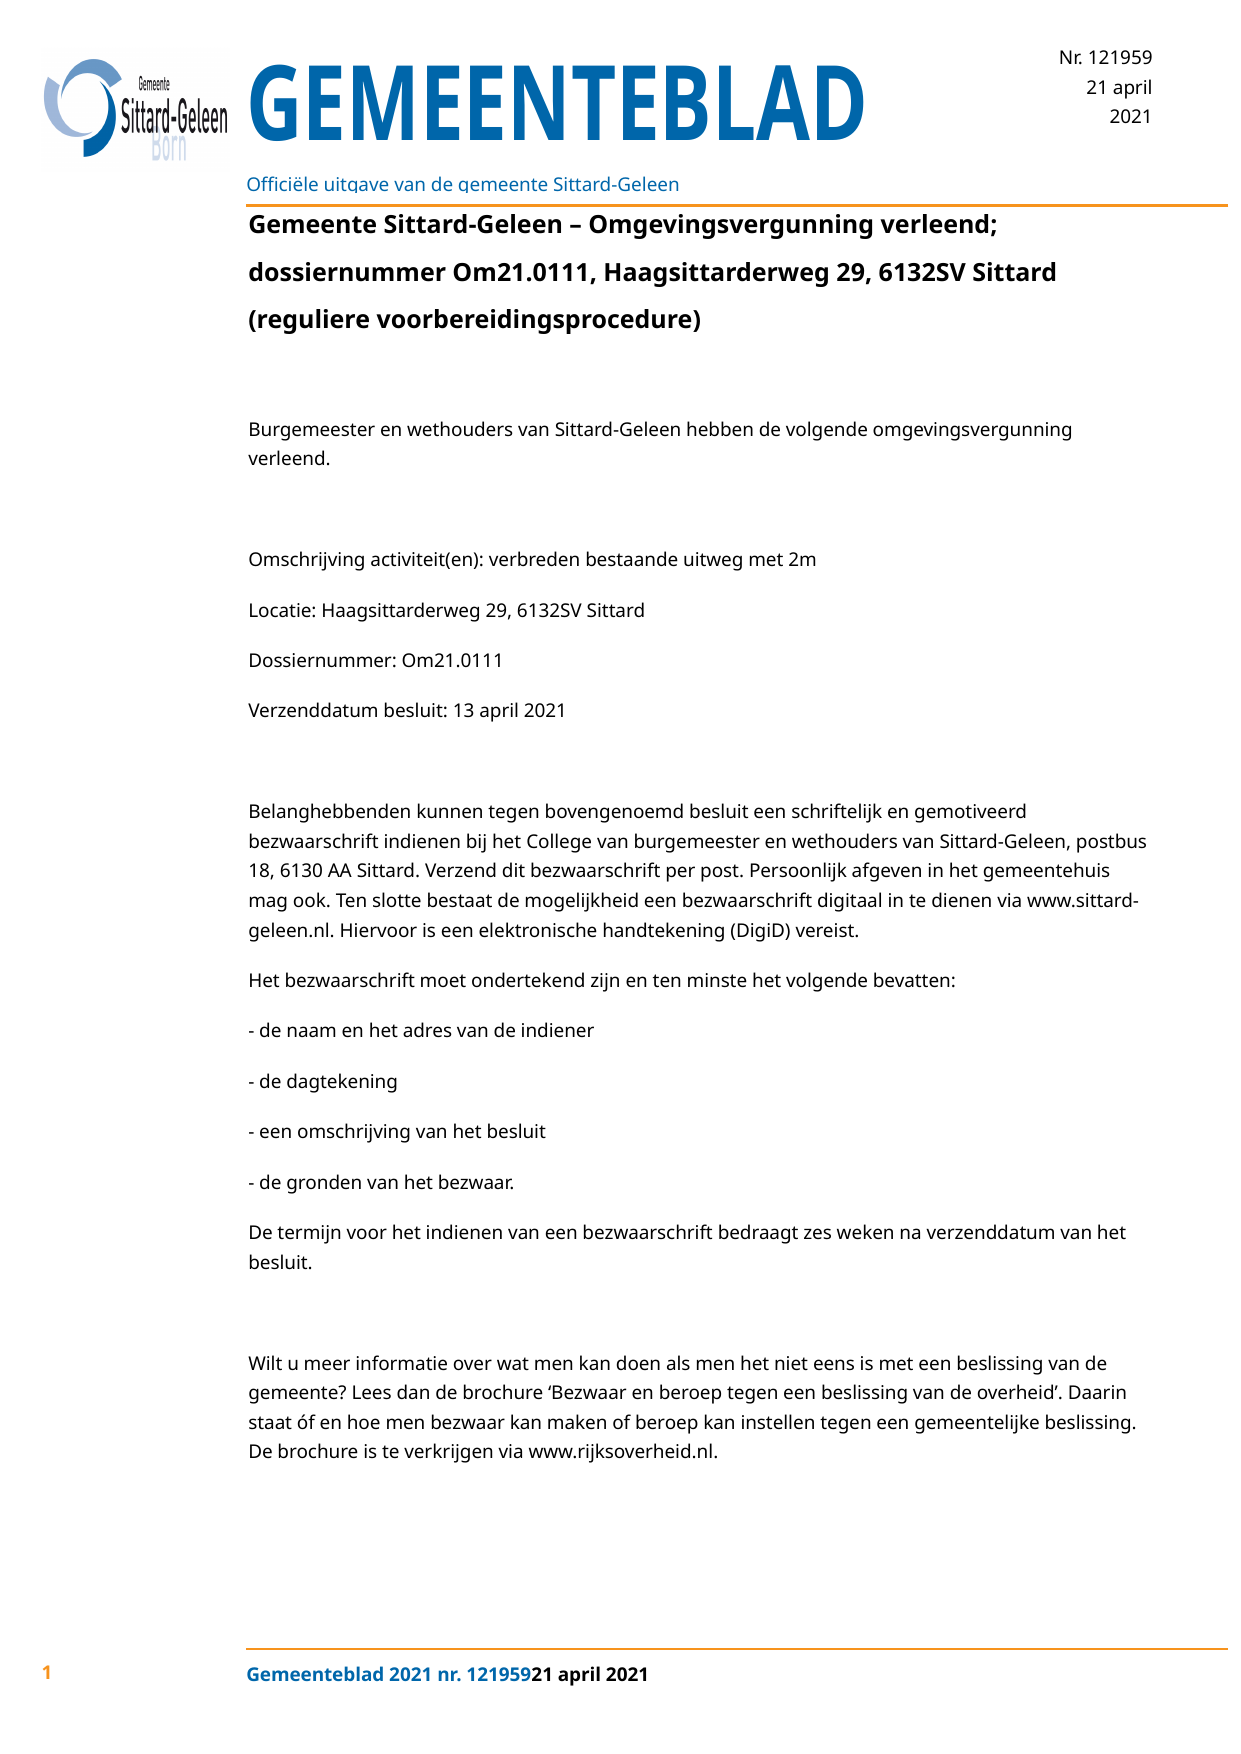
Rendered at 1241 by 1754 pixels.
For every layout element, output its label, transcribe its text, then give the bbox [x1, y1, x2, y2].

text Gemeente Sittard-Geleen – Omgevingsvergunning verleend; dossiernummer Om21.0111, Haagsittarderweg 29, 6132SV Sittard (reguliere voorbereidingsprocedure) [248, 207, 1152, 336]
text - een omschrijving van het besluit [248, 1118, 1152, 1144]
text Dossiernummer: Om21.0111 [248, 647, 1152, 673]
picture [41, 47, 231, 172]
text Omschrijving activiteit(en): verbreden bestaande uitweg met 2m [248, 546, 1152, 572]
text De termijn voor het indienen van een bezwaarschrift bedraagt zes weken na verzenddatum van het besluit. [248, 1219, 1152, 1274]
text - de naam en het adres van de indiener [248, 1018, 1152, 1043]
text Verzenddatum besluit: 13 april 2021 [248, 698, 1152, 723]
text - de dagtekening [248, 1068, 1152, 1094]
text Locatie: Haagsittarderweg 29, 6132SV Sittard [248, 597, 1152, 622]
text Belanghebbenden kunnen tegen bovengenoemd besluit een schriftelijk en gemotiveerd bezwaarschrift indienen bij het College van burgemeester en wethouders van Sittard-Geleen, postbus 18, 6130 AA Sittard. Verzend dit bezwaarschrift per post. Persoonlijk afgeven in het gemeentehuis mag ook. Ten slotte bestaat de mogelijkheid een bezwaarschrift digitaal in te dienen via www.sittard-geleen.nl. Hiervoor is een elektronische handtekening (DigiD) vereist. [248, 798, 1152, 942]
text Het bezwaarschrift moet ondertekend zijn en ten minste het volgende bevatten: [248, 967, 1152, 993]
text Wilt u meer informatie over wat men kan doen als men het niet eens is met een beslissing van de gemeente? Lees dan de brochure ‘Bezwaar en beroep tegen een beslissing van de overheid’. Daarin staat óf en hoe men bezwaar kan maken of beroep kan instellen tegen een gemeentelijke beslissing. De brochure is te verkrijgen via www.rijksoverheid.nl. [248, 1350, 1152, 1464]
text Burgemeester en wethouders van Sittard-Geleen hebben de volgende omgevingsvergunning verleend. [248, 416, 1152, 471]
text - de gronden van het bezwaar. [248, 1169, 1152, 1194]
